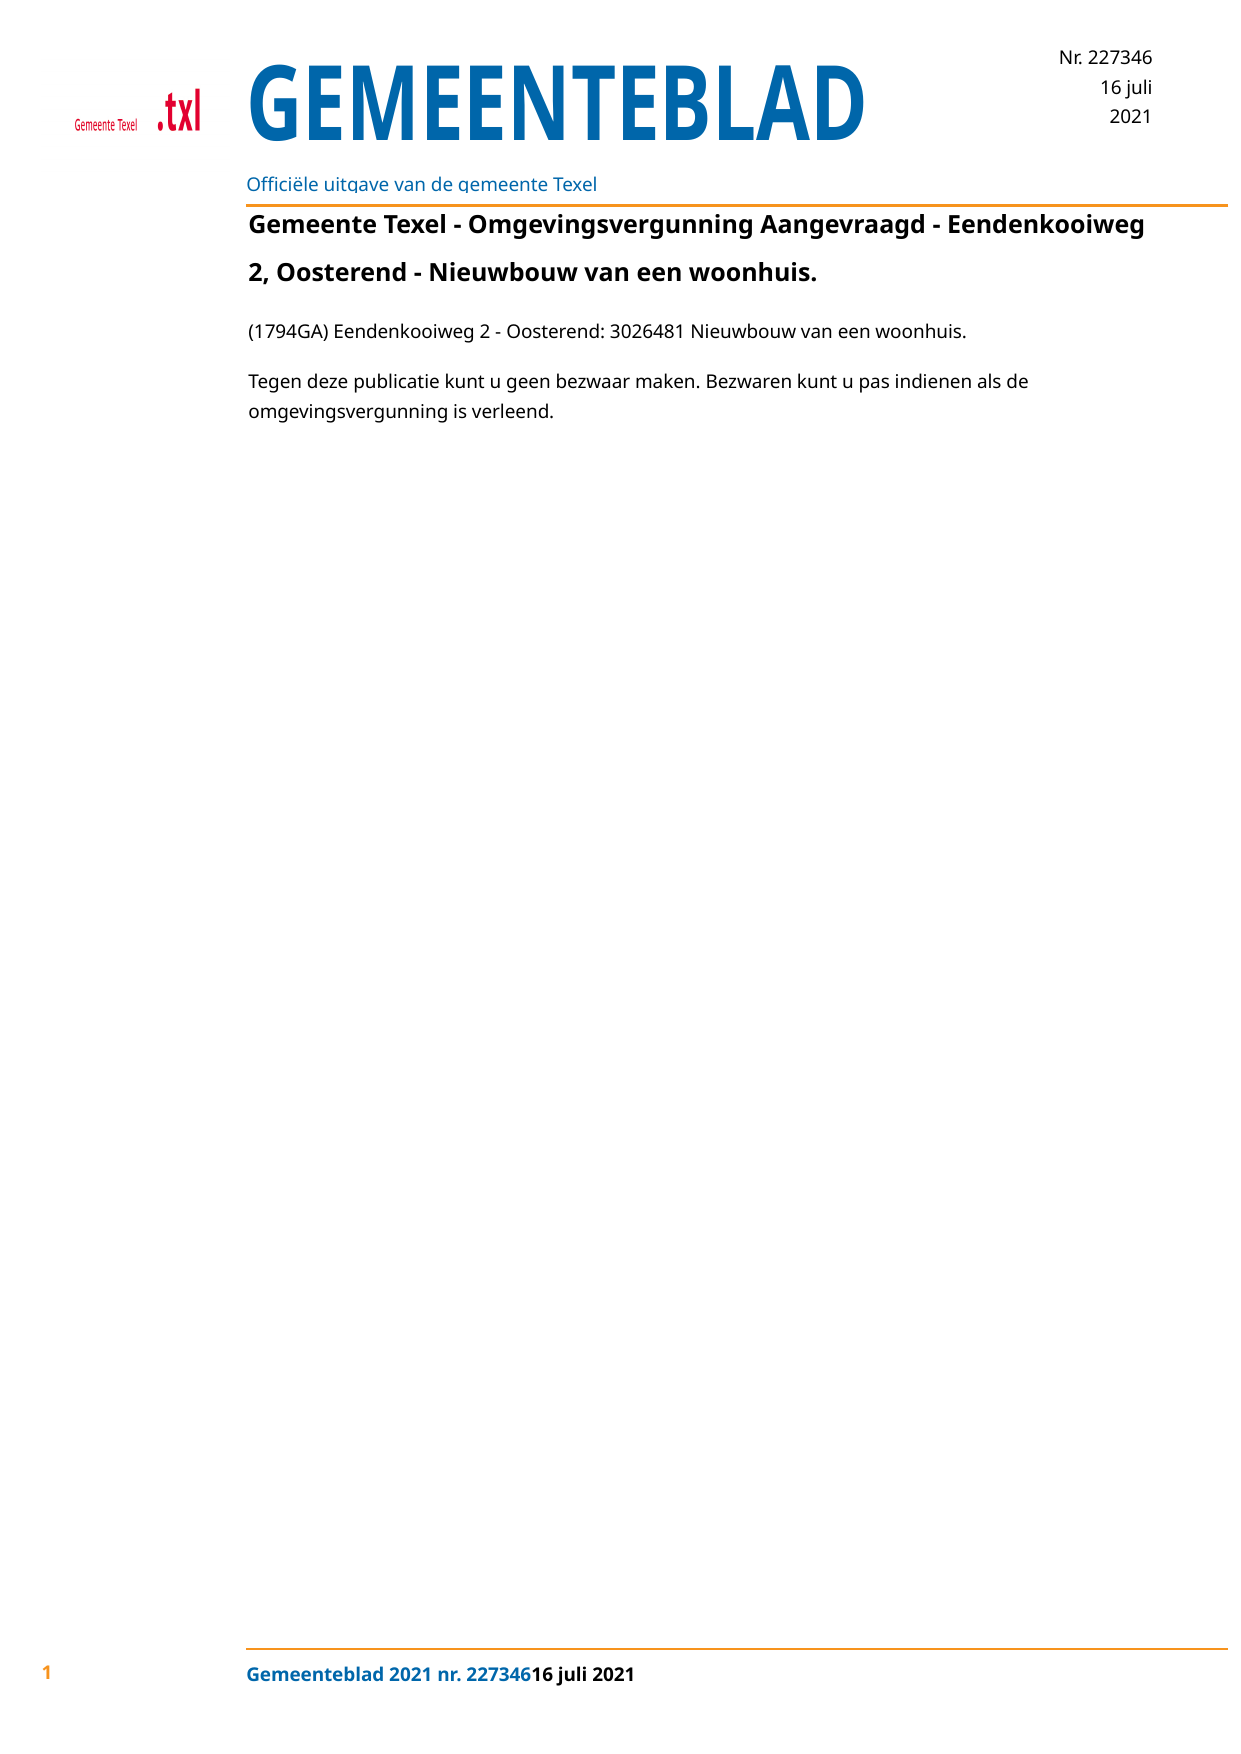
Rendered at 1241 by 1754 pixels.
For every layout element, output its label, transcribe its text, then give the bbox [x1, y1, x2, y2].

text (1794GA) Eendenkooiweg 2 - Oosterend: 3026481 Nieuwbouw van een woonhuis. [248, 318, 1152, 344]
text Tegen deze publicatie kunt u geen bezwaar maken. Bezwaren kunt u pas indienen als de omgevingsvergunning is verleend. [248, 368, 1152, 424]
text Gemeente Texel - Omgevingsvergunning Aangevraagd - Eendenkooiweg 2, Oosterend - Nieuwbouw van een woonhuis. [248, 207, 1152, 288]
picture [41, 47, 231, 172]
